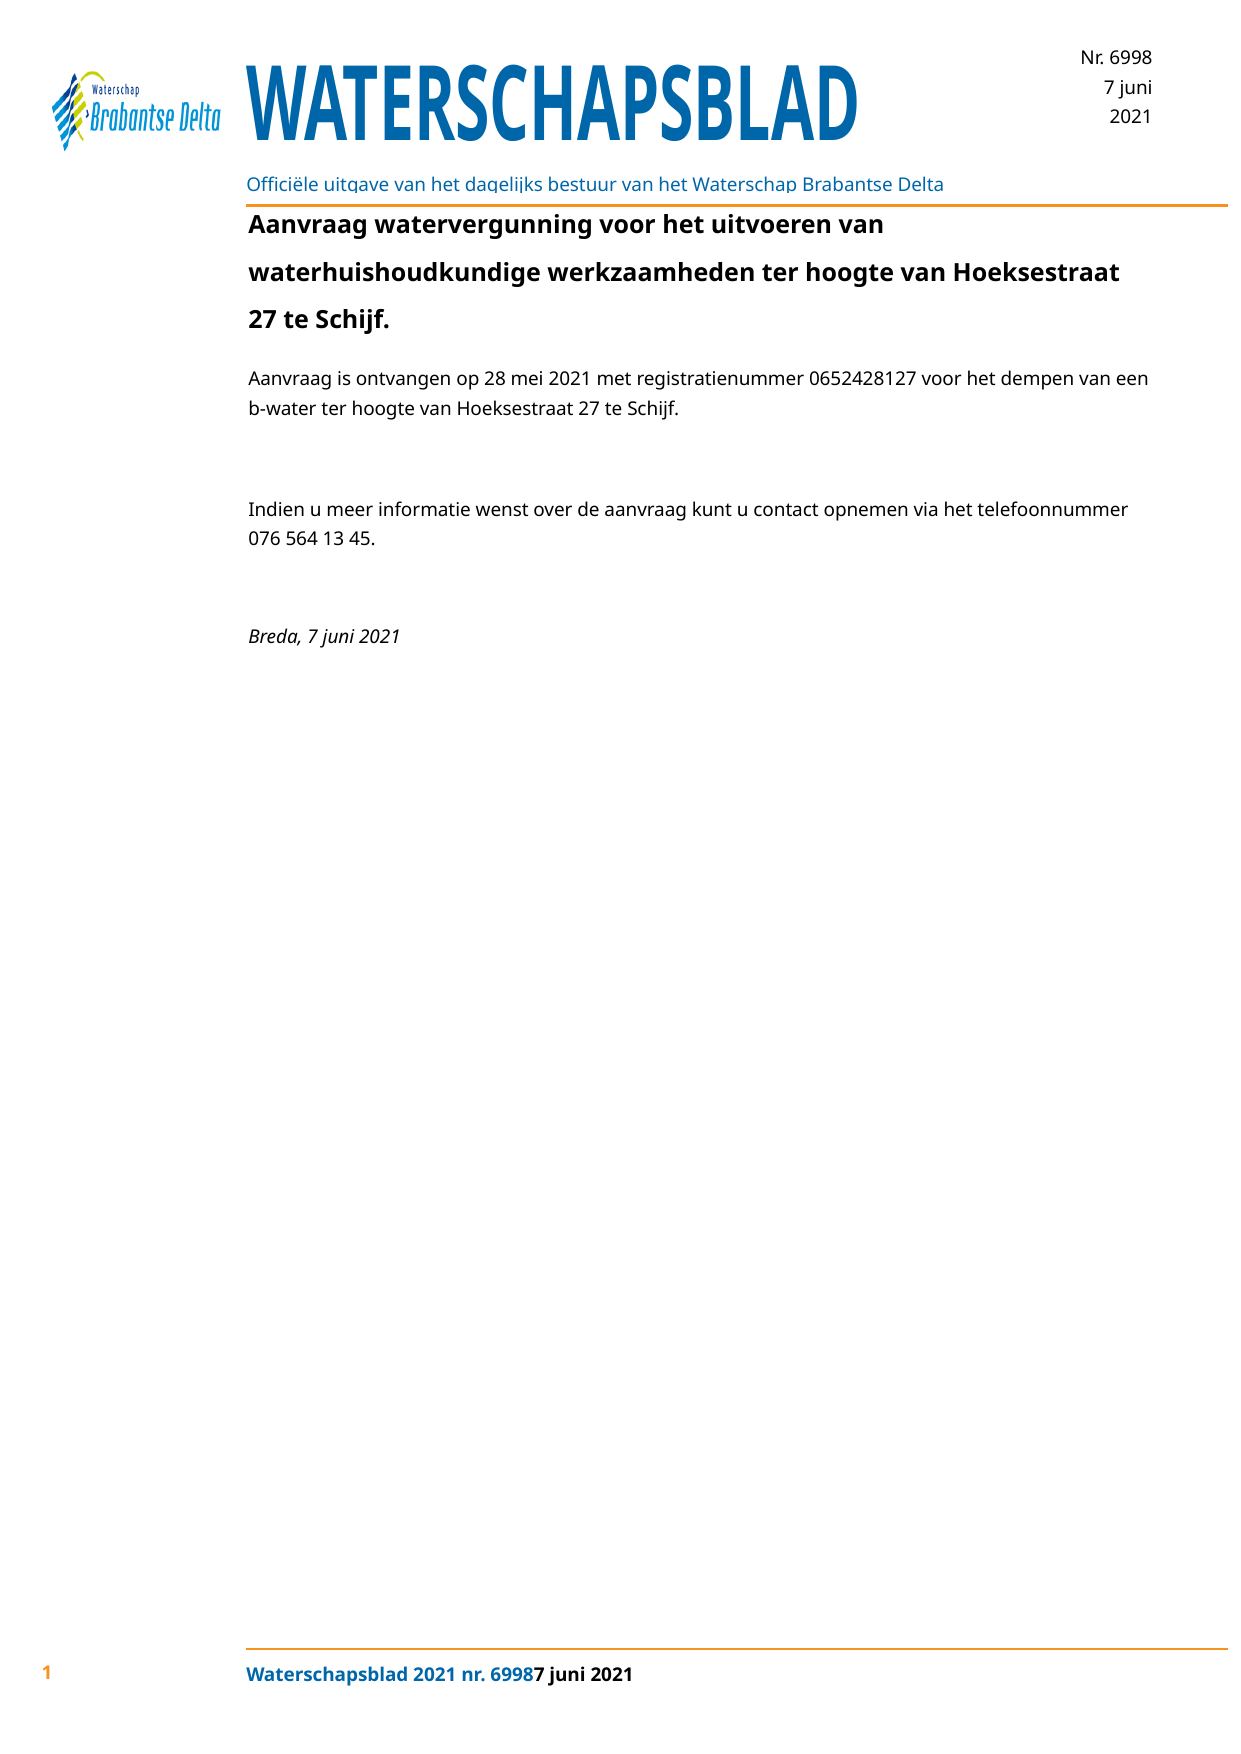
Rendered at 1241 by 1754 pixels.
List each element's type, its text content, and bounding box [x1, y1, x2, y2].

picture [41, 47, 231, 172]
text Indien u meer informatie wenst over de aanvraag kunt u contact opnemen via het telefoonnummer 076 564 13 45. [248, 496, 1152, 551]
text Aanvraag watervergunning voor het uitvoeren van waterhuishoudkundige werkzaamheden ter hoogte van Hoeksestraat 27 te Schijf. [248, 207, 1152, 336]
text Breda, 7 juni 2021 [248, 624, 1152, 649]
text Aanvraag is ontvangen op 28 mei 2021 met registratienummer 0652428127 voor het dempen van een b-water ter hoogte van Hoeksestraat 27 te Schijf. [248, 366, 1152, 421]
